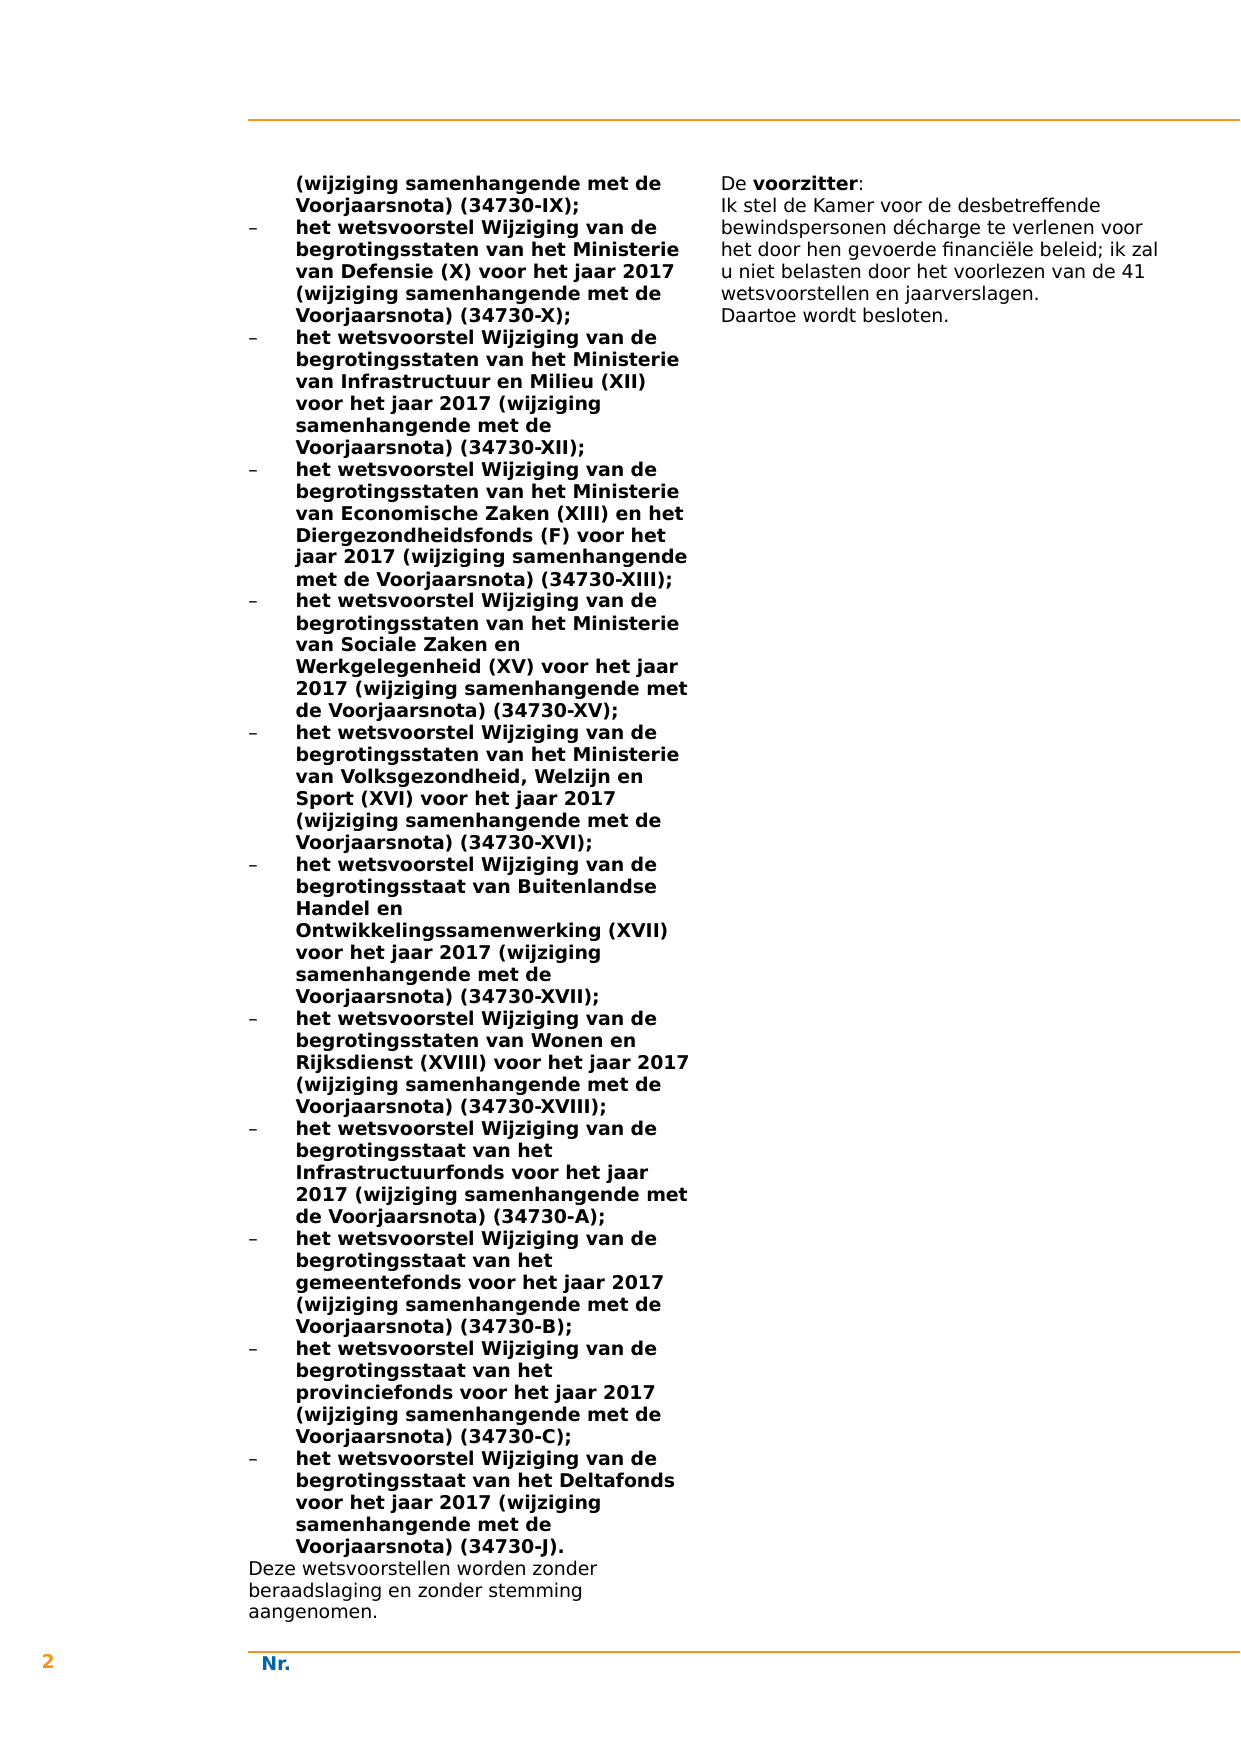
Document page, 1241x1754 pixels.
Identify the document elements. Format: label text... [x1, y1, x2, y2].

text Daartoe wordt besloten. [721, 305, 1163, 327]
text Ik stel de Kamer voor de desbetreffende bewindspersonen décharge te verlenen voor het door hen gevoerde financiële beleid; ik zal u niet belasten door het voorlezen van de 41 wetsvoorstellen en jaarverslagen. [721, 195, 1163, 305]
list het wetsvoorstel Wijziging van de begrotingsstaat van het Deltafonds voor het jaar 2017 (wijziging samenhangende met de Voorjaarsnota) (34730-J). [248, 1448, 691, 1557]
list (wijziging samenhangende met de Voorjaarsnota) (34730-IX); [248, 173, 691, 217]
list het wetsvoorstel Wijziging van de begrotingsstaten van het Ministerie van Sociale Zaken en Werkgelegenheid (XV) voor het jaar 2017 (wijziging samenhangende met de Voorjaarsnota) (34730-XV); [248, 590, 691, 722]
text Deze wetsvoorstellen worden zonder beraadslaging en zonder stemming aangenomen. [248, 1557, 691, 1623]
list het wetsvoorstel Wijziging van de begrotingsstaten van het Ministerie van Infrastructuur en Milieu (XII) voor het jaar 2017 (wijziging samenhangende met de Voorjaarsnota) (34730-XII); [248, 327, 691, 458]
list het wetsvoorstel Wijziging van de begrotingsstaat van het Infrastructuurfonds voor het jaar 2017 (wijziging samenhangende met de Voorjaarsnota) (34730-A); [248, 1118, 691, 1228]
text De voorzitter: [721, 173, 1163, 195]
list het wetsvoorstel Wijziging van de begrotingsstaten van het Ministerie van Economische Zaken (XIII) en het Diergezondheidsfonds (F) voor het jaar 2017 (wijziging samenhangende met de Voorjaarsnota) (34730-XIII); [248, 458, 691, 590]
list het wetsvoorstel Wijziging van de begrotingsstaat van het provinciefonds voor het jaar 2017 (wijziging samenhangende met de Voorjaarsnota) (34730-C); [248, 1338, 691, 1448]
list het wetsvoorstel Wijziging van de begrotingsstaat van het gemeentefonds voor het jaar 2017 (wijziging samenhangende met de Voorjaarsnota) (34730-B); [248, 1228, 691, 1338]
list het wetsvoorstel Wijziging van de begrotingsstaten van het Ministerie van Volksgezondheid, Welzijn en Sport (XVI) voor het jaar 2017 (wijziging samenhangende met de Voorjaarsnota) (34730-XVI); [248, 722, 691, 854]
list het wetsvoorstel Wijziging van de begrotingsstaat van Buitenlandse Handel en Ontwikkelingssamenwerking (XVII) voor het jaar 2017 (wijziging samenhangende met de Voorjaarsnota) (34730-XVII); [248, 854, 691, 1008]
list het wetsvoorstel Wijziging van de begrotingsstaten van het Ministerie van Defensie (X) voor het jaar 2017 (wijziging samenhangende met de Voorjaarsnota) (34730-X); [248, 217, 691, 327]
list het wetsvoorstel Wijziging van de begrotingsstaten van Wonen en Rijksdienst (XVIII) voor het jaar 2017 (wijziging samenhangende met de Voorjaarsnota) (34730-XVIII); [248, 1008, 691, 1118]
